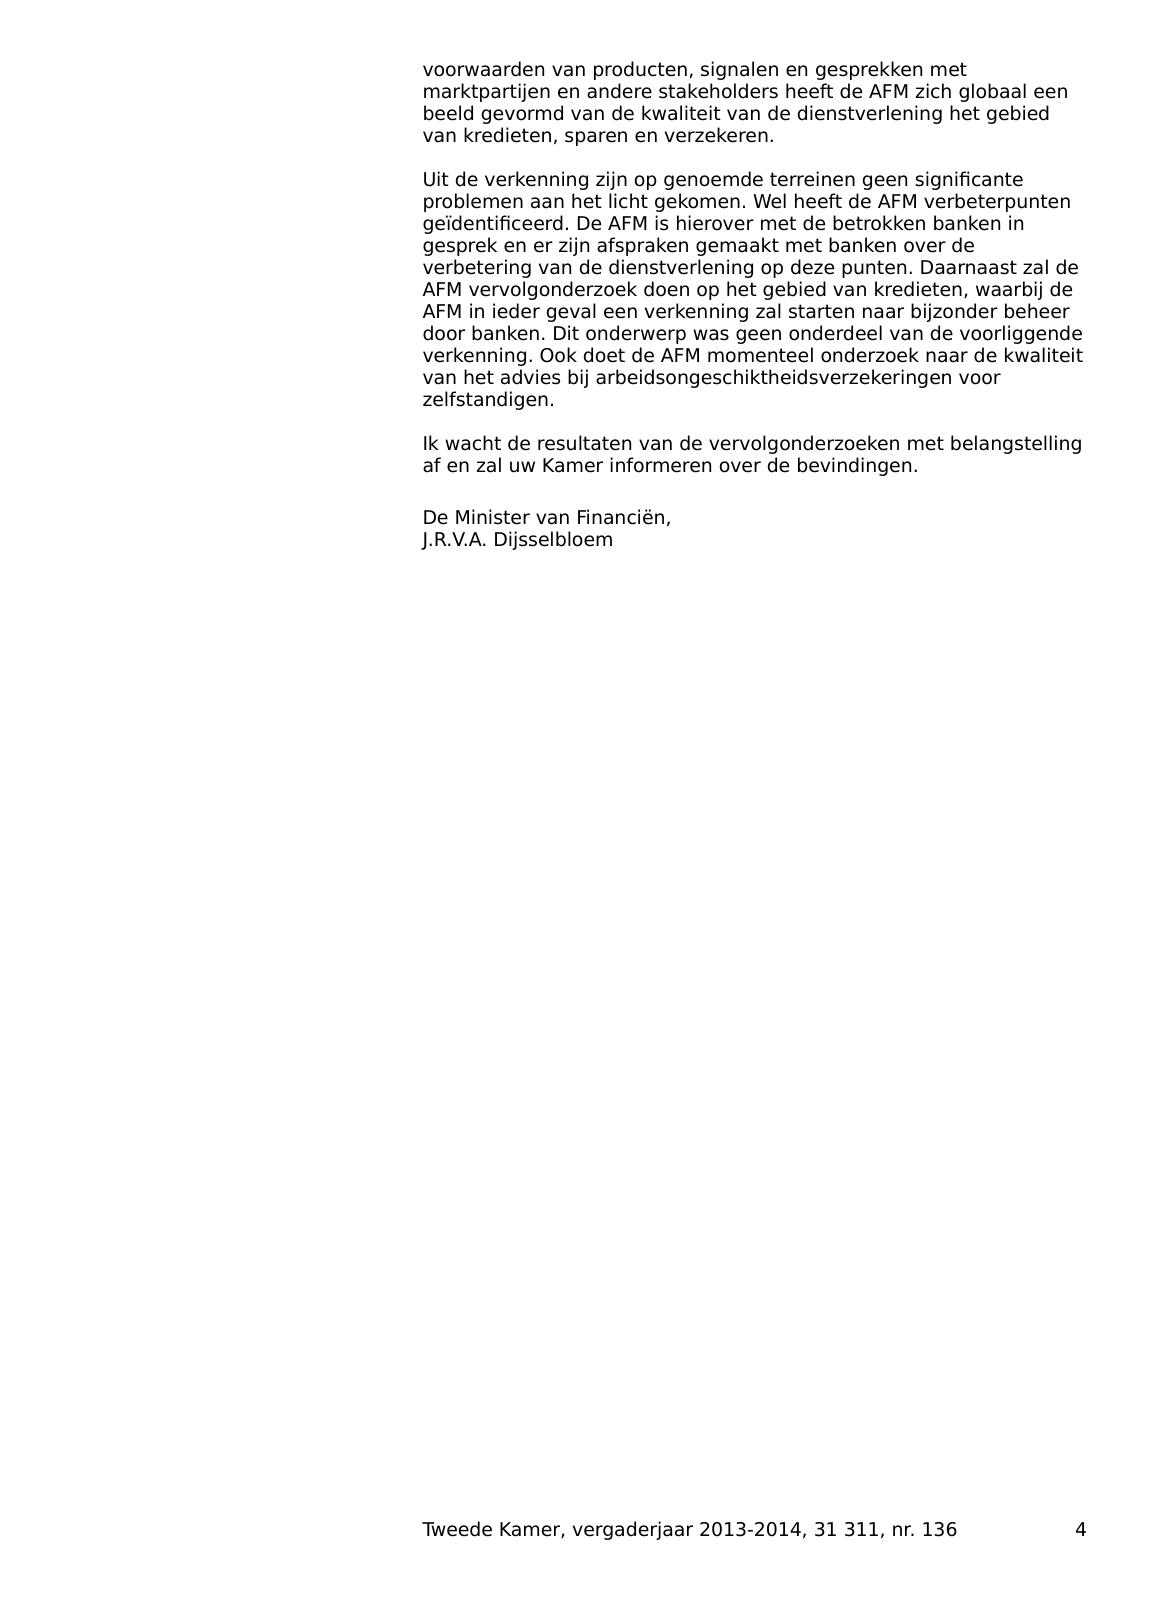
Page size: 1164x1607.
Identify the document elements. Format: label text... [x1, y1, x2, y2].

text Uit de verkenning zijn op genoemde terreinen geen significante problemen aan het licht gekomen. Wel heeft de AFM verbeterpunten geïdentificeerd. De AFM is hierover met de betrokken banken in gesprek en er zijn afspraken gemaakt met banken over de verbetering van de dienstverlening op deze punten. Daarnaast zal de AFM vervolgonderzoek doen op het gebied van kredieten, waarbij de AFM in ieder geval een verkenning zal starten naar bijzonder beheer door banken. Dit onderwerp was geen onderdeel van de voorliggende verkenning. Ook doet de AFM momenteel onderzoek naar de kwaliteit van het advies bij arbeidsongeschiktheidsverzekeringen voor zelfstandigen. [422, 169, 1087, 411]
text Ik wacht de resultaten van de vervolgonderzoeken met belangstelling af en zal uw Kamer informeren over de bevindingen. [422, 433, 1087, 477]
text voorwaarden van producten, signalen en gesprekken met marktpartijen en andere stakeholders heeft de AFM zich globaal een beeld gevormd van de kwaliteit van de dienstverlening het gebied van kredieten, sparen en verzekeren. [422, 59, 1087, 147]
text De Minister van Financiën, J.R.V.A. Dijsselbloem [422, 507, 1087, 551]
